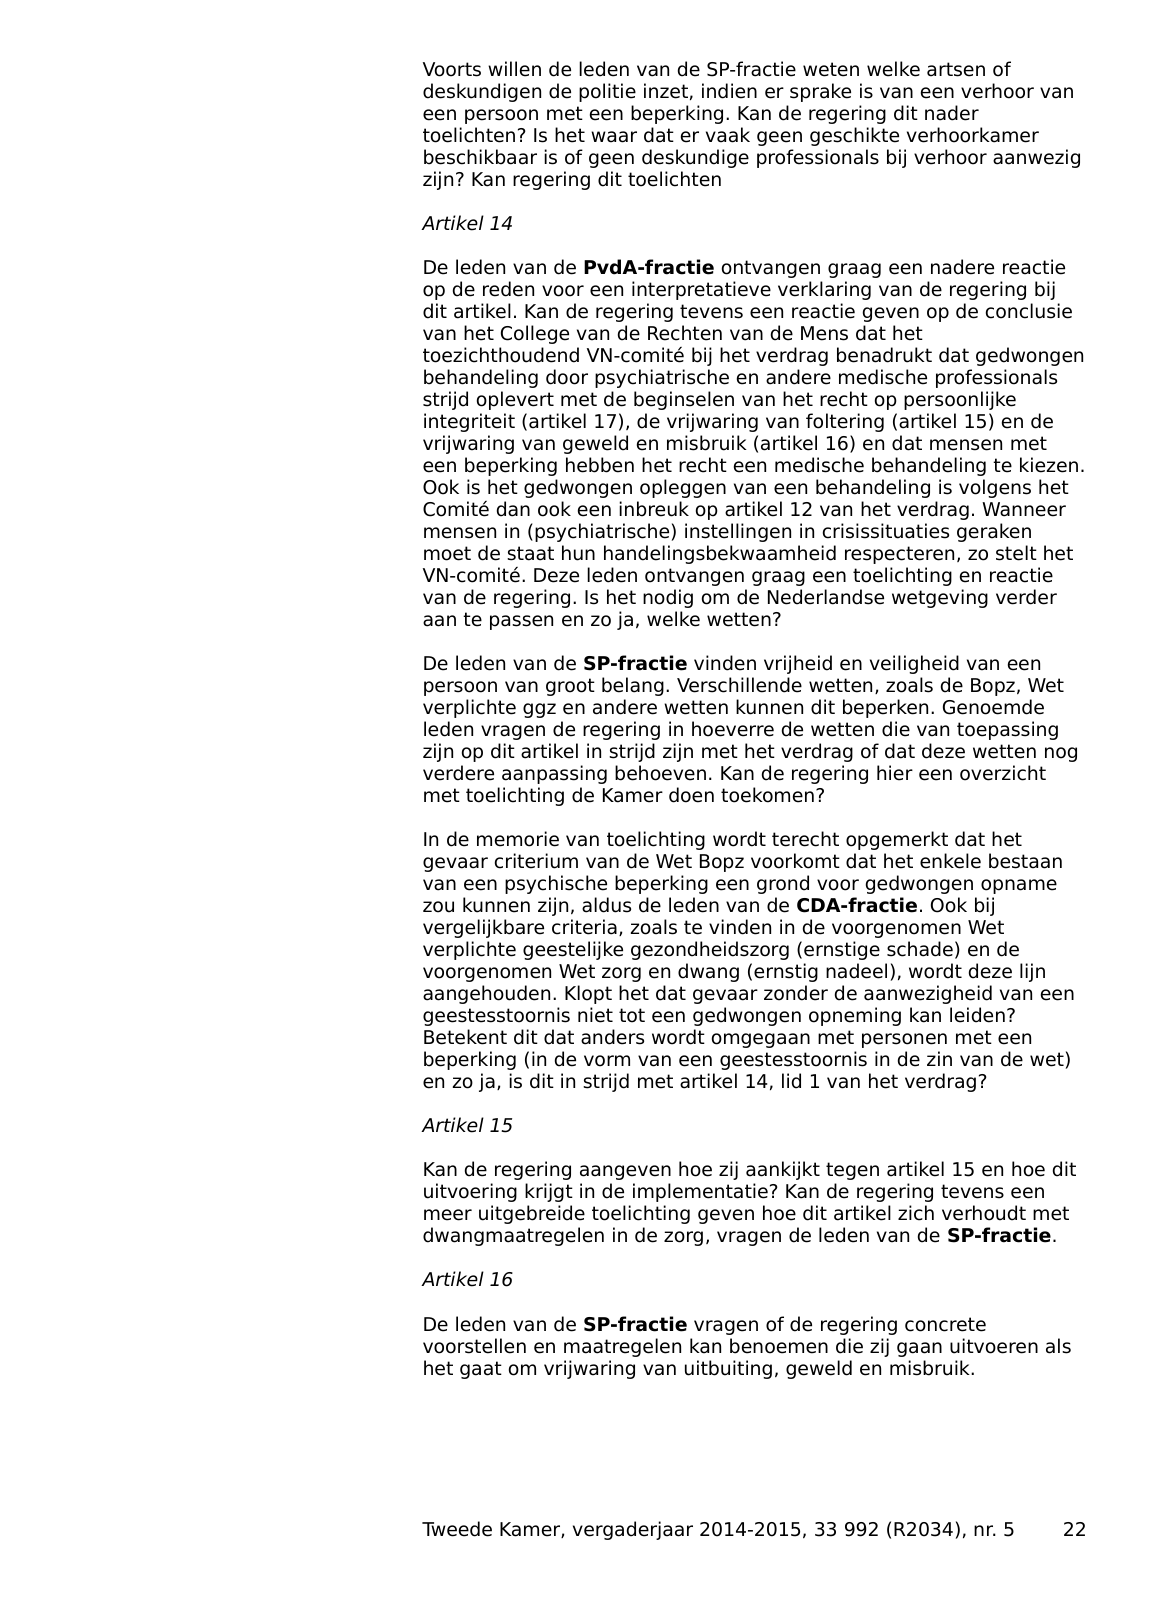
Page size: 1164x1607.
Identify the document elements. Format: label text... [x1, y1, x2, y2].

text Kan de regering aangeven hoe zij aankijkt tegen artikel 15 en hoe dit uitvoering krijgt in de implementatie? Kan de regering tevens een meer uitgebreide toelichting geven hoe dit artikel zich verhoudt met dwangmaatregelen in de zorg, vragen de leden van de SP-fractie. [422, 1159, 1087, 1247]
text De leden van de SP-fractie vragen of de regering concrete voorstellen en maatregelen kan benoemen die zij gaan uitvoeren als het gaat om vrijwaring van uitbuiting, geweld en misbruik. [422, 1313, 1087, 1379]
text In de memorie van toelichting wordt terecht opgemerkt dat het gevaar criterium van de Wet Bopz voorkomt dat het enkele bestaan van een psychische beperking een grond voor gedwongen opname zou kunnen zijn, aldus de leden van de CDA-fractie. Ook bij vergelijkbare criteria, zoals te vinden in de voorgenomen Wet verplichte geestelijke gezondheidszorg (ernstige schade) en de voorgenomen Wet zorg en dwang (ernstig nadeel), wordt deze lijn aangehouden. Klopt het dat gevaar zonder de aanwezigheid van een geestesstoornis niet tot een gedwongen opneming kan leiden? Betekent dit dat anders wordt omgegaan met personen met een beperking (in de vorm van een geestesstoornis in de zin van de wet) en zo ja, is dit in strijd met artikel 14, lid 1 van het verdrag? [422, 829, 1087, 1093]
subtitle Artikel 15 [422, 1115, 1087, 1137]
subtitle Artikel 14 [422, 213, 1087, 235]
subtitle Artikel 16 [422, 1269, 1087, 1291]
text De leden van de PvdA-fractie ontvangen graag een nadere reactie op de reden voor een interpretatieve verklaring van de regering bij dit artikel. Kan de regering tevens een reactie geven op de conclusie van het College van de Rechten van de Mens dat het toezichthoudend VN-comité bij het verdrag benadrukt dat gedwongen behandeling door psychiatrische en andere medische professionals strijd oplevert met de beginselen van het recht op persoonlijke integriteit (artikel 17), de vrijwaring van foltering (artikel 15) en de vrijwaring van geweld en misbruik (artikel 16) en dat mensen met een beperking hebben het recht een medische behandeling te kiezen. Ook is het gedwongen opleggen van een behandeling is volgens het Comité dan ook een inbreuk op artikel 12 van het verdrag. Wanneer mensen in (psychiatrische) instellingen in crisissituaties geraken moet de staat hun handelingsbekwaamheid respecteren, zo stelt het VN-comité. Deze leden ontvangen graag een toelichting en reactie van de regering. Is het nodig om de Nederlandse wetgeving verder aan te passen en zo ja, welke wetten? [422, 257, 1087, 631]
text De leden van de SP-fractie vinden vrijheid en veiligheid van een persoon van groot belang. Verschillende wetten, zoals de Bopz, Wet verplichte ggz en andere wetten kunnen dit beperken. Genoemde leden vragen de regering in hoeverre de wetten die van toepassing zijn op dit artikel in strijd zijn met het verdrag of dat deze wetten nog verdere aanpassing behoeven. Kan de regering hier een overzicht met toelichting de Kamer doen toekomen? [422, 653, 1087, 807]
text Voorts willen de leden van de SP-fractie weten welke artsen of deskundigen de politie inzet, indien er sprake is van een verhoor van een persoon met een beperking. Kan de regering dit nader toelichten? Is het waar dat er vaak geen geschikte verhoorkamer beschikbaar is of geen deskundige professionals bij verhoor aanwezig zijn? Kan regering dit toelichten [422, 59, 1087, 191]
